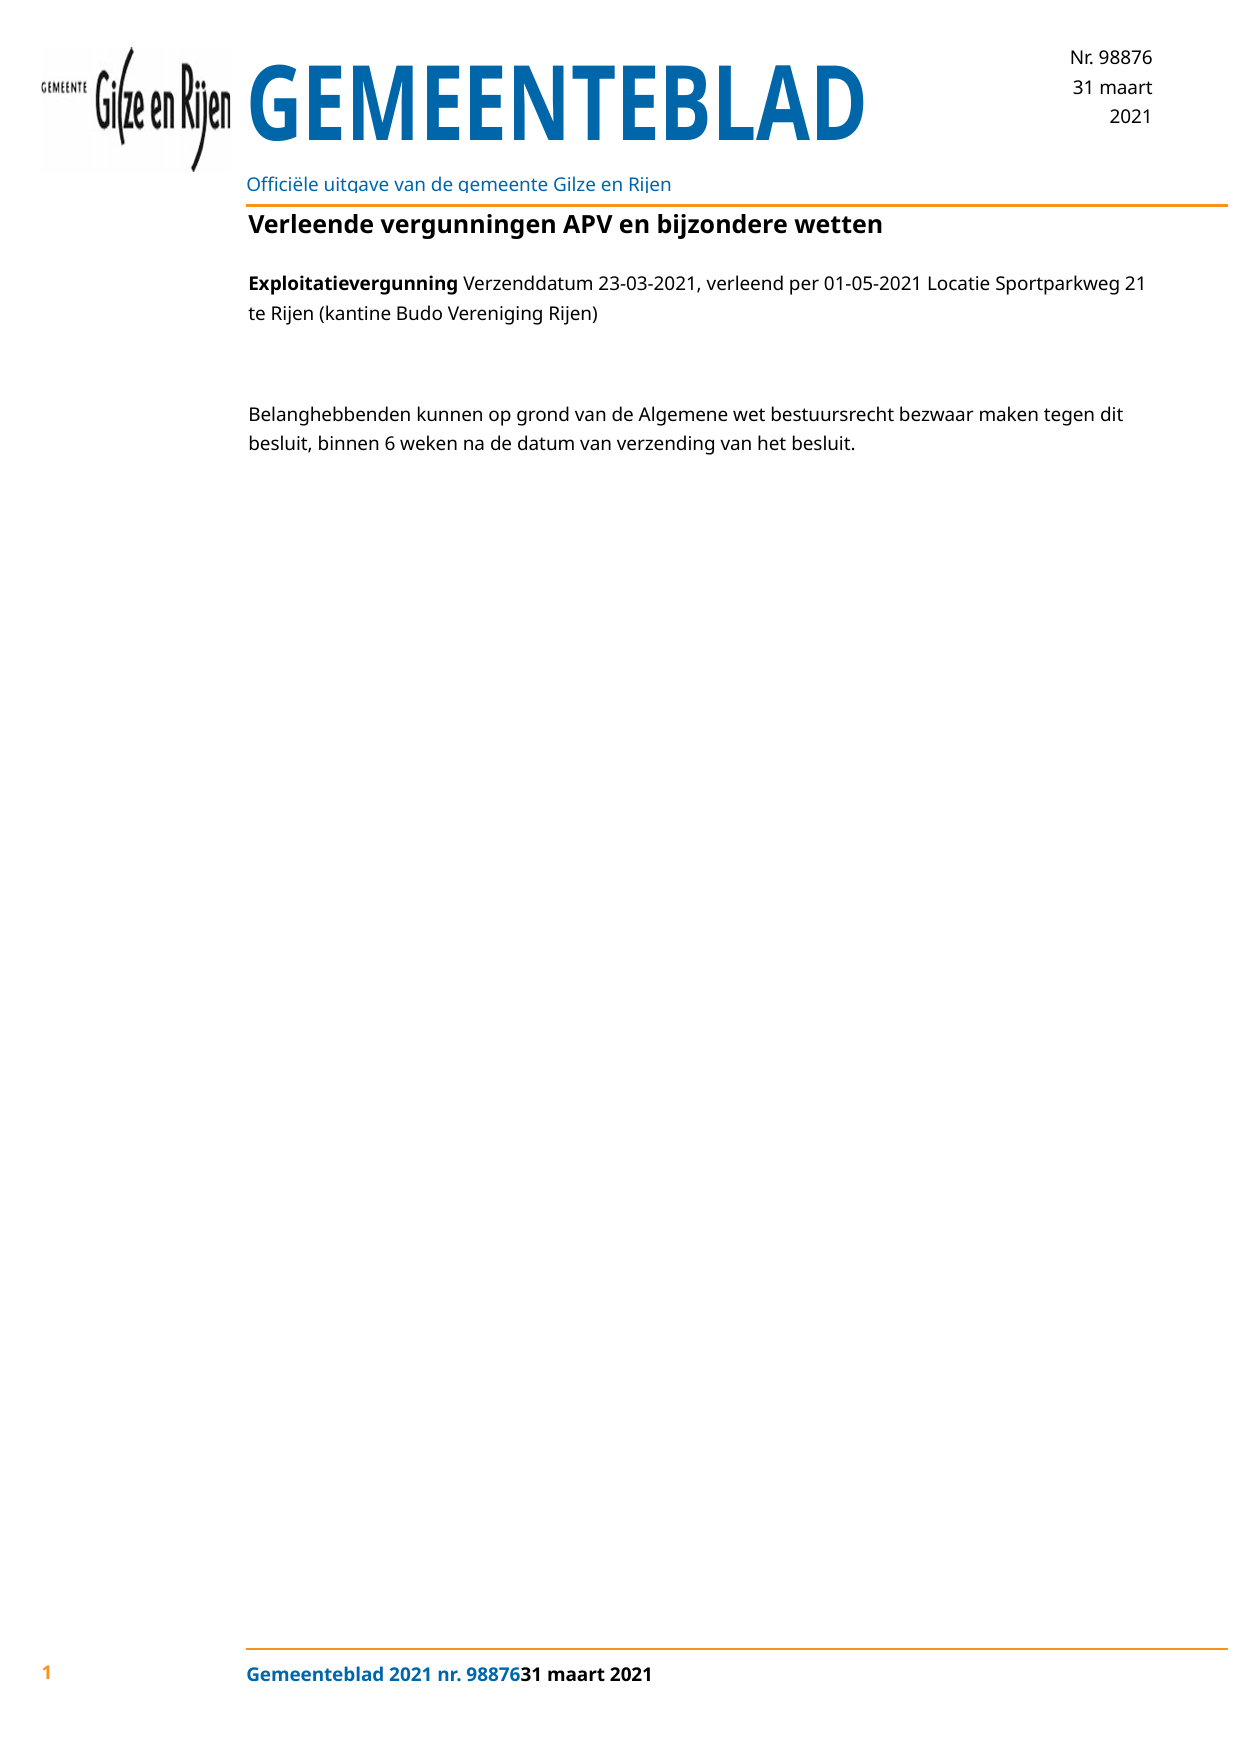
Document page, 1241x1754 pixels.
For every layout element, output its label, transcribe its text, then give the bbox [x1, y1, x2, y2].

text Exploitatievergunning Verzenddatum 23-03-2021, verleend per 01-05-2021 Locatie Sportparkweg 21 te Rijen (kantine Budo Vereniging Rijen) [248, 270, 1152, 326]
text Verleende vergunningen APV en bijzondere wetten [248, 207, 1152, 241]
picture [41, 47, 231, 172]
text Belanghebbenden kunnen op grond van de Algemene wet bestuursrecht bezwaar maken tegen dit besluit, binnen 6 weken na de datum van verzending van het besluit. [248, 401, 1152, 456]
